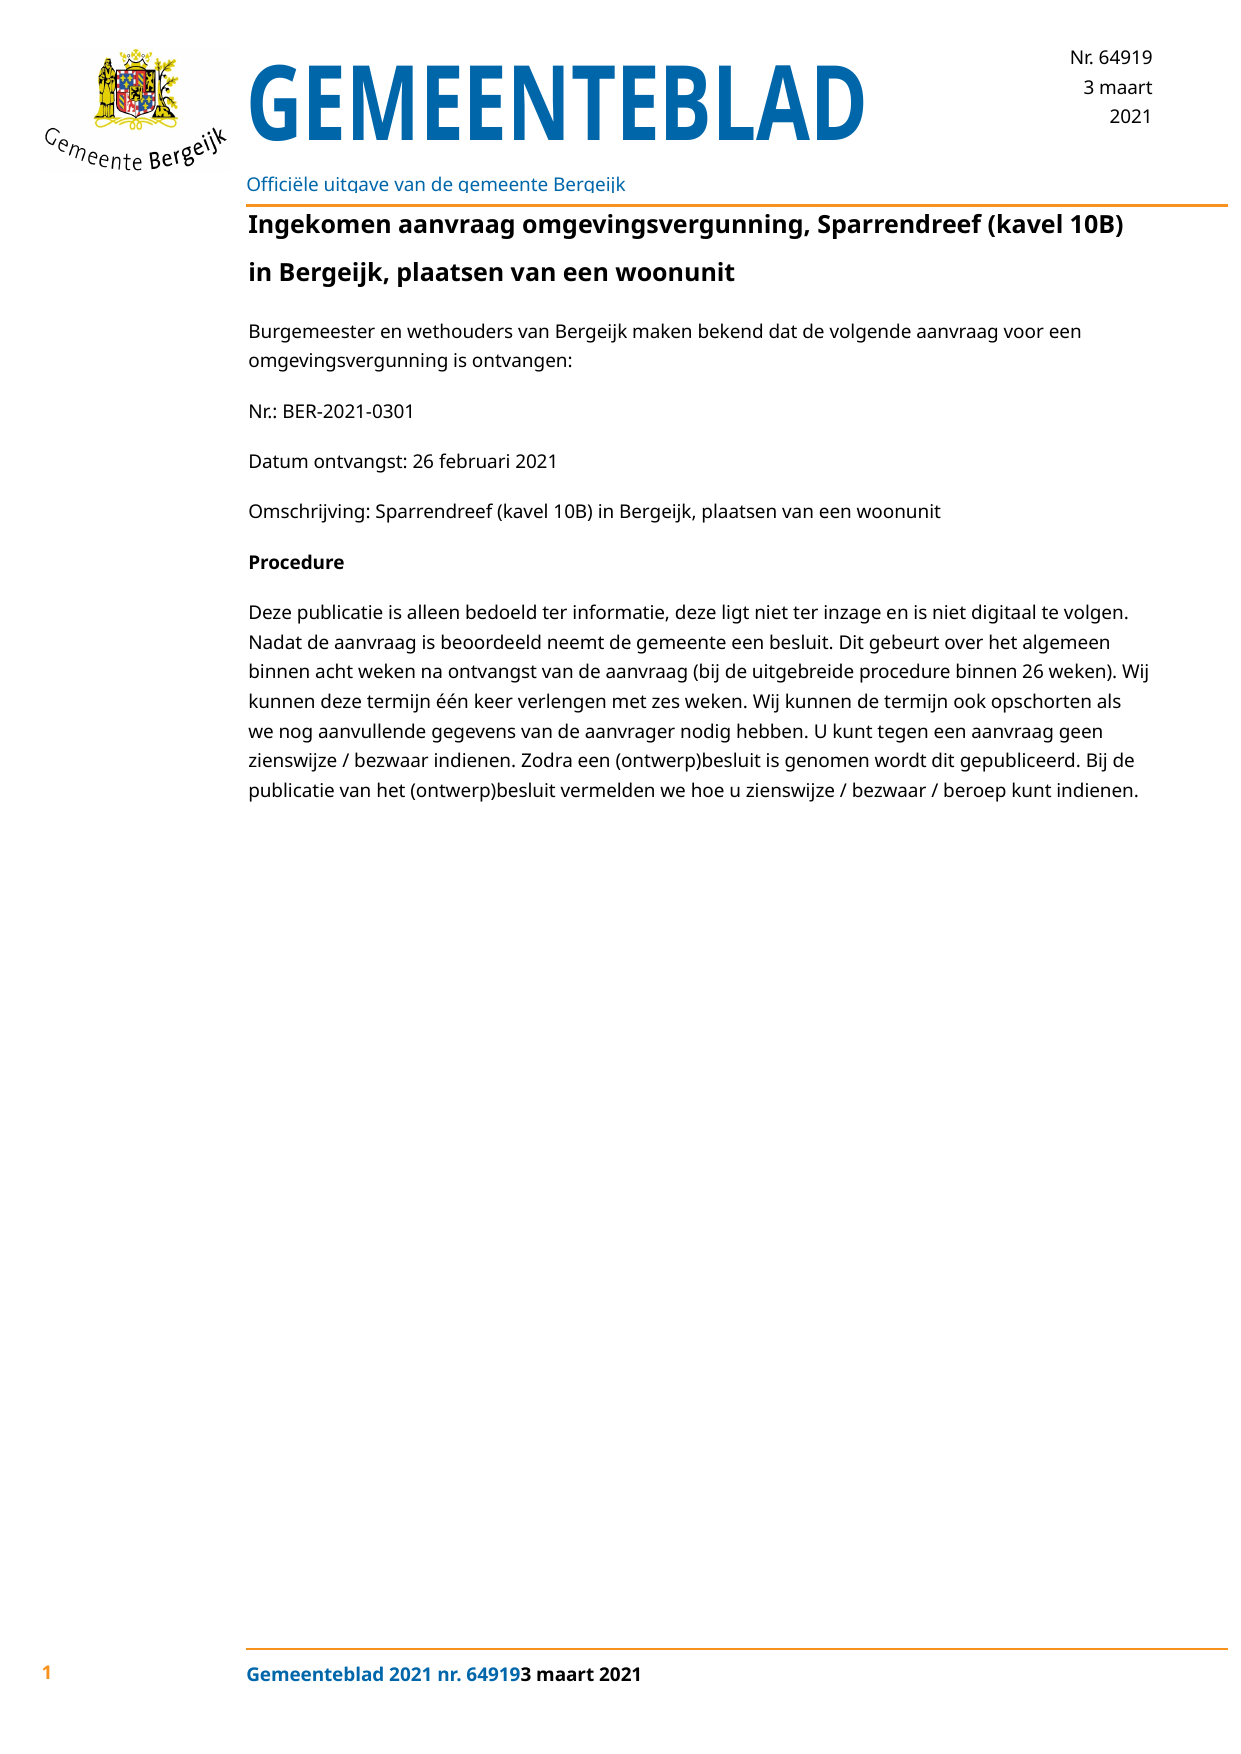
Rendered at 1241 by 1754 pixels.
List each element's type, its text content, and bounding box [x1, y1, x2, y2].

text Ingekomen aanvraag omgevingsvergunning, Sparrendreef (kavel 10B) in Bergeijk, plaatsen van een woonunit [248, 207, 1152, 288]
text Nr.: BER-2021-0301 [248, 398, 1152, 424]
text Procedure [248, 549, 1152, 575]
text Burgemeester en wethouders van Bergeijk maken bekend dat de volgende aanvraag voor een omgevingsvergunning is ontvangen: [248, 318, 1152, 373]
text Datum ontvangst: 26 februari 2021 [248, 448, 1152, 474]
text Omschrijving: Sparrendreef (kavel 10B) in Bergeijk, plaatsen van een woonunit [248, 499, 1152, 524]
picture [41, 47, 231, 172]
text Deze publicatie is alleen bedoeld ter informatie, deze ligt niet ter inzage en is niet digitaal te volgen. Nadat de aanvraag is beoordeeld neemt de gemeente een besluit. Dit gebeurt over het algemeen binnen acht weken na ontvangst van de aanvraag (bij de uitgebreide procedure binnen 26 weken). Wij kunnen deze termijn één keer verlengen met zes weken. Wij kunnen de termijn ook opschorten als we nog aanvullende gegevens van de aanvrager nodig hebben. U kunt tegen een aanvraag geen zienswijze / bezwaar indienen. Zodra een (ontwerp)besluit is genomen wordt dit gepubliceerd. Bij de publicatie van het (ontwerp)besluit vermelden we hoe u zienswijze / bezwaar / beroep kunt indienen. [248, 599, 1152, 803]
